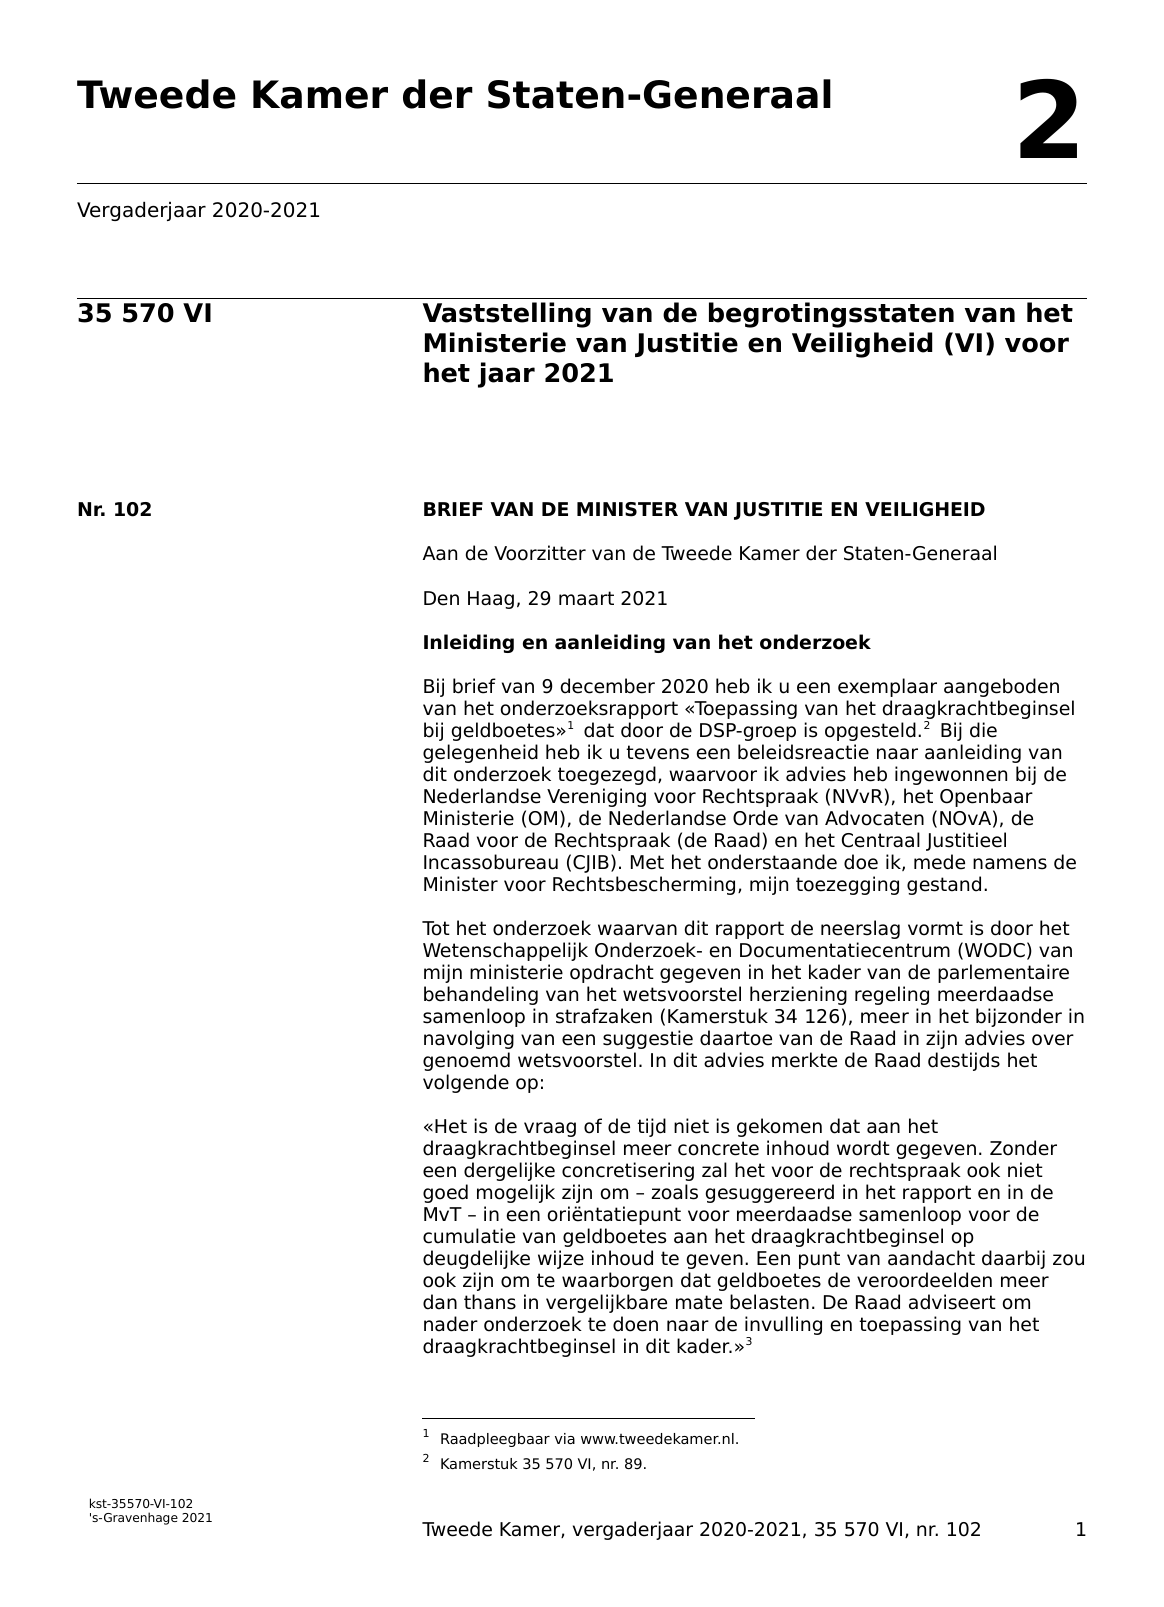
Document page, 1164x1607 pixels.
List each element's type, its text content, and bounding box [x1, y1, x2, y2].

text 's-Gravenhage 2021 [88, 1511, 323, 1525]
text Tot het onderzoek waarvan dit rapport de neerslag vormt is door het Wetenschappelijk Onderzoek- en Documentatiecentrum (WODC) van mijn ministerie opdracht gegeven in het kader van de parlementaire behandeling van het wetsvoorstel herziening regeling meerdaadse samenloop in strafzaken (Kamerstuk 34 126), meer in het bijzonder in navolging van een suggestie daartoe van de Raad in zijn advies over genoemd wetsvoorstel. In dit advies merkte de Raad destijds het volgende op: [422, 918, 1087, 1093]
text Den Haag, 29 maart 2021 [422, 587, 1087, 609]
text kst-35570-VI-102 [88, 1497, 323, 1511]
text Raadpleegbaar via www.tweedekamer.nl. [422, 1427, 1087, 1449]
table_header Tweede Kamer der Staten-Generaal [77, 59, 886, 183]
subtitle 35 570 VI Vaststelling van de begrotingsstaten van het Ministerie van Justitie en Veiligheid (VI) voor het jaar 2021 [77, 299, 1087, 388]
text Bij brief van 9 december 2020 heb ik u een exemplaar aangeboden van het onderzoeksrapport «Toepassing van het draagkrachtbeginsel bij geldboetes» dat door de DSP-groep is opgesteld. Bij die gelegenheid heb ik u tevens een beleidsreactie naar aanleiding van dit onderzoek toegezegd, waarvoor ik advies heb ingewonnen bij de Nederlandse Vereniging voor Rechtspraak (NVvR), het Openbaar Ministerie (OM), de Nederlandse Orde van Advocaten (NOvA), de Raad voor de Rechtspraak (de Raad) en het Centraal Justitieel Incassobureau (CJIB). Met het onderstaande doe ik, mede namens de Minister voor Rechtsbescherming, mijn toezegging gestand. [422, 676, 1087, 896]
subtitle Inleiding en aanleiding van het onderzoek [422, 632, 1087, 653]
text Kamerstuk 35 570 VI, nr. 89. [422, 1452, 1087, 1474]
table_cell Vergaderjaar 2020-2021 [77, 184, 1087, 298]
subtitle Nr. 102 BRIEF VAN DE MINISTER VAN JUSTITIE EN VEILIGHEID [77, 499, 1087, 521]
text «Het is de vraag of de tijd niet is gekomen dat aan het draagkrachtbeginsel meer concrete inhoud wordt gegeven. Zonder een dergelijke concretisering zal het voor de rechtspraak ook niet goed mogelijk zijn om – zoals gesuggereerd in het rapport en in de MvT – in een oriëntatiepunt voor meerdaadse samenloop voor de cumulatie van geldboetes aan het draagkrachtbeginsel op deugdelijke wijze inhoud te geven. Een punt van aandacht daarbij zou ook zijn om te waarborgen dat geldboetes de veroordeelden meer dan thans in vergelijkbare mate belasten. De Raad adviseert om nader onderzoek te doen naar de invulling en toepassing van het draagkrachtbeginsel in dit kader.» [422, 1116, 1087, 1357]
table_header 2 [886, 59, 1087, 183]
text Aan de Voorzitter van de Tweede Kamer der Staten-Generaal [422, 543, 1087, 565]
